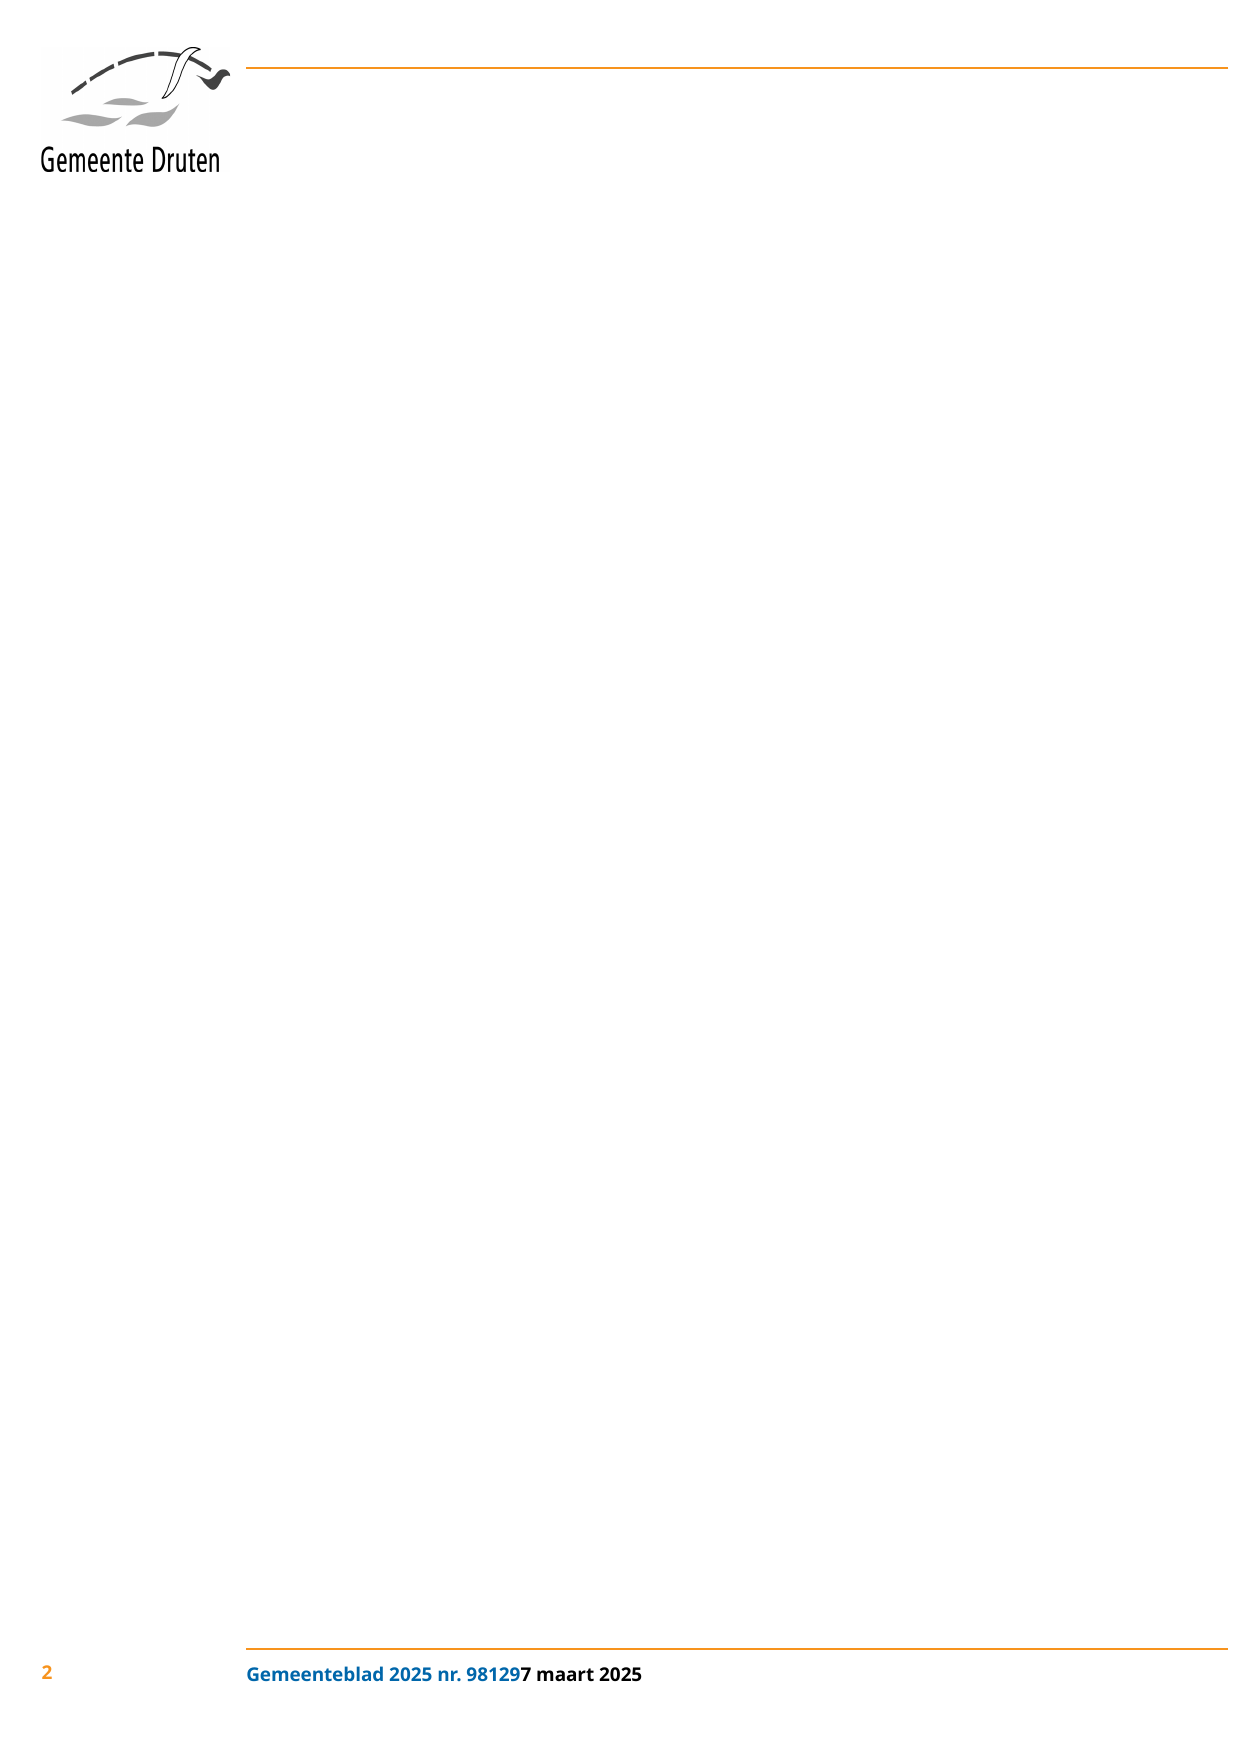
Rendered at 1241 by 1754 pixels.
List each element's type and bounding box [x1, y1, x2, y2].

picture [41, 47, 231, 172]
